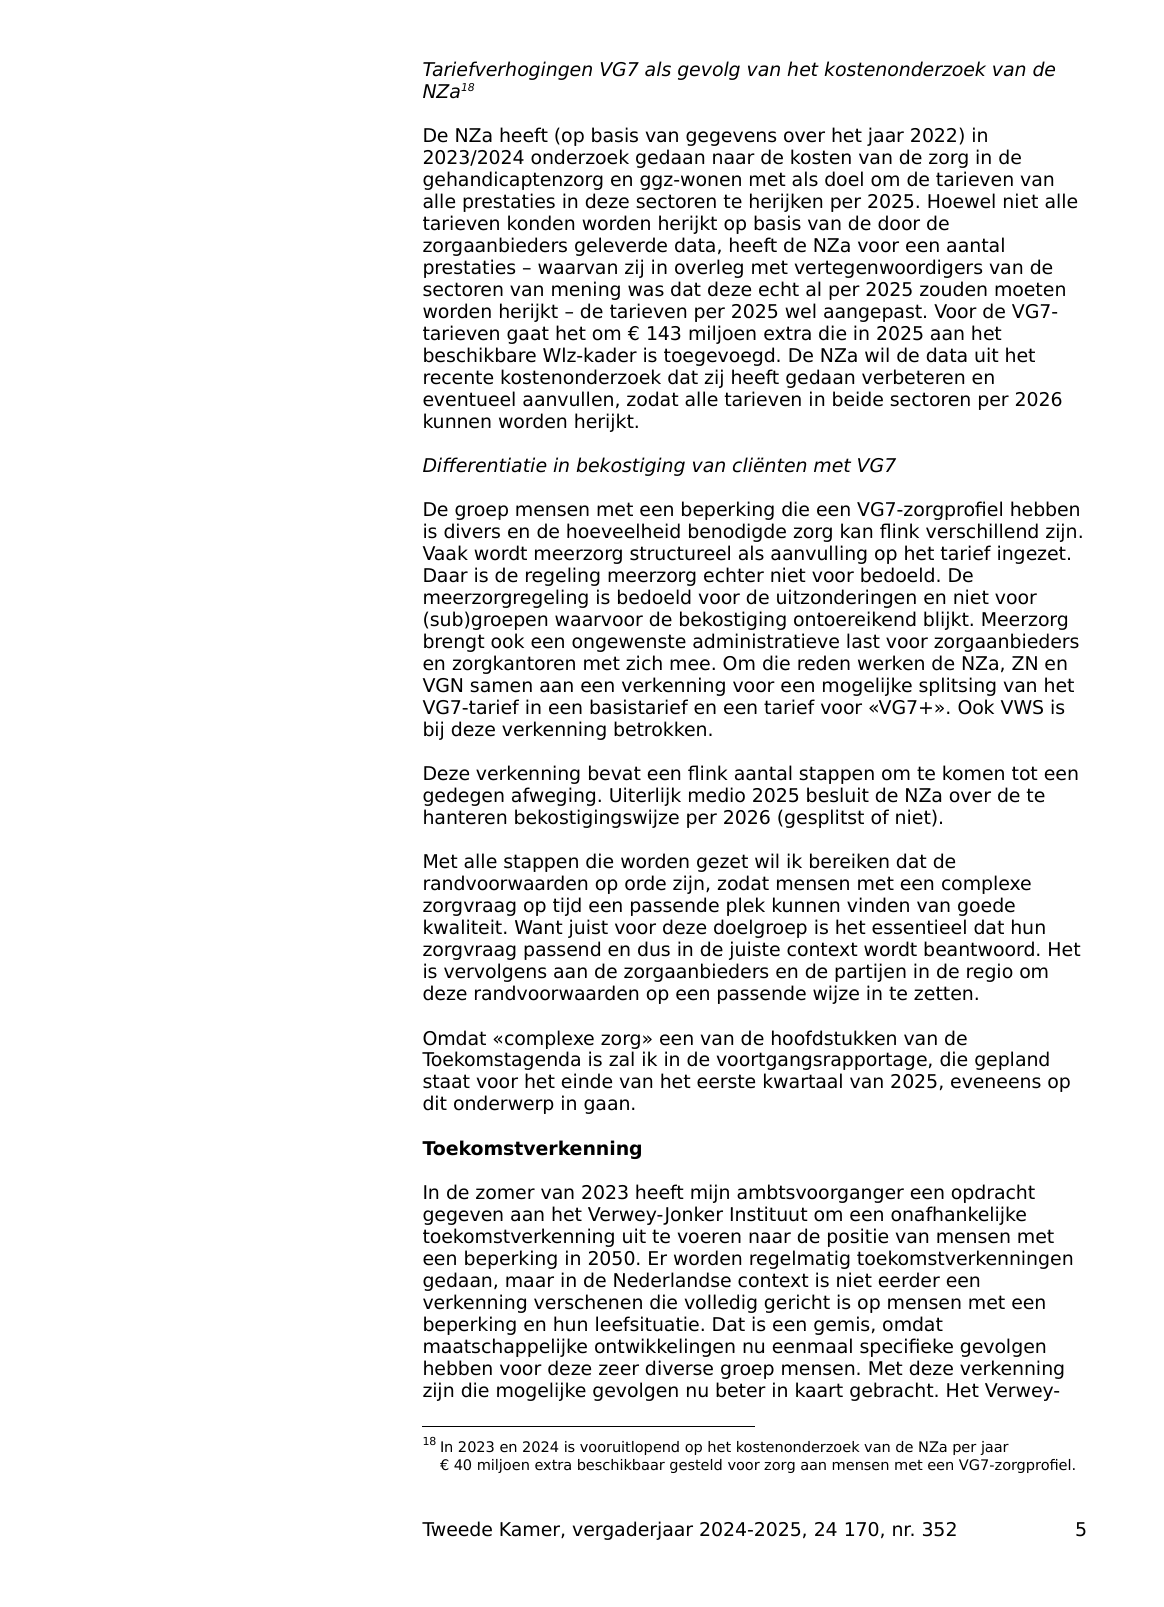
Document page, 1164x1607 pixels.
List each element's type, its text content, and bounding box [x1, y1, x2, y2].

text De groep mensen met een beperking die een VG7-zorgprofiel hebben is divers en de hoeveelheid benodigde zorg kan flink verschillend zijn. Vaak wordt meerzorg structureel als aanvulling op het tarief ingezet. Daar is de regeling meerzorg echter niet voor bedoeld. De meerzorgregeling is bedoeld voor de uitzonderingen en niet voor (sub)groepen waarvoor de bekostiging ontoereikend blijkt. Meerzorg brengt ook een ongewenste administratieve last voor zorgaanbieders en zorgkantoren met zich mee. Om die reden werken de NZa, ZN en VGN samen aan een verkenning voor een mogelijke splitsing van het VG7-tarief in een basistarief en een tarief voor «VG7+». Ook VWS is bij deze verkenning betrokken. [422, 499, 1087, 741]
text Omdat «complexe zorg» een van de hoofdstukken van de Toekomstagenda is zal ik in de voortgangsrapportage, die gepland staat voor het einde van het eerste kwartaal van 2025, eveneens op dit onderwerp in gaan. [422, 1027, 1087, 1115]
subtitle Tariefverhogingen VG7 als gevolg van het kostenonderzoek van de NZa [422, 59, 1087, 103]
text Deze verkenning bevat een flink aantal stappen om te komen tot een gedegen afweging. Uiterlijk medio 2025 besluit de NZa over de te hanteren bekostigingswijze per 2026 (gesplitst of niet). [422, 763, 1087, 829]
text In 2023 en 2024 is vooruitlopend op het kostenonderzoek van de NZa per jaar € 40 miljoen extra beschikbaar gesteld voor zorg aan mensen met een VG7-zorgprofiel. [422, 1435, 1087, 1474]
subtitle Toekomstverkenning [422, 1137, 1087, 1159]
subtitle Differentiatie in bekostiging van cliënten met VG7 [422, 455, 1087, 477]
text In de zomer van 2023 heeft mijn ambtsvoorganger een opdracht gegeven aan het Verwey-Jonker Instituut om een onafhankelijke toekomstverkenning uit te voeren naar de positie van mensen met een beperking in 2050. Er worden regelmatig toekomstverkenningen gedaan, maar in de Nederlandse context is niet eerder een verkenning verschenen die volledig gericht is op mensen met een beperking en hun leefsituatie. Dat is een gemis, omdat maatschappelijke ontwikkelingen nu eenmaal specifieke gevolgen hebben voor deze zeer diverse groep mensen. Met deze verkenning zijn die mogelijke gevolgen nu beter in kaart gebracht. Het Verwey- [422, 1182, 1087, 1401]
text Met alle stappen die worden gezet wil ik bereiken dat de randvoorwaarden op orde zijn, zodat mensen met een complexe zorgvraag op tijd een passende plek kunnen vinden van goede kwaliteit. Want juist voor deze doelgroep is het essentieel dat hun zorgvraag passend en dus in de juiste context wordt beantwoord. Het is vervolgens aan de zorgaanbieders en de partijen in de regio om deze randvoorwaarden op een passende wijze in te zetten. [422, 851, 1087, 1005]
text De NZa heeft (op basis van gegevens over het jaar 2022) in 2023/2024 onderzoek gedaan naar de kosten van de zorg in de gehandicaptenzorg en ggz-wonen met als doel om de tarieven van alle prestaties in deze sectoren te herijken per 2025. Hoewel niet alle tarieven konden worden herijkt op basis van de door de zorgaanbieders geleverde data, heeft de NZa voor een aantal prestaties – waarvan zij in overleg met vertegenwoordigers van de sectoren van mening was dat deze echt al per 2025 zouden moeten worden herijkt – de tarieven per 2025 wel aangepast. Voor de VG7-tarieven gaat het om € 143 miljoen extra die in 2025 aan het beschikbare Wlz-kader is toegevoegd. De NZa wil de data uit het recente kostenonderzoek dat zij heeft gedaan verbeteren en eventueel aanvullen, zodat alle tarieven in beide sectoren per 2026 kunnen worden herijkt. [422, 125, 1087, 433]
